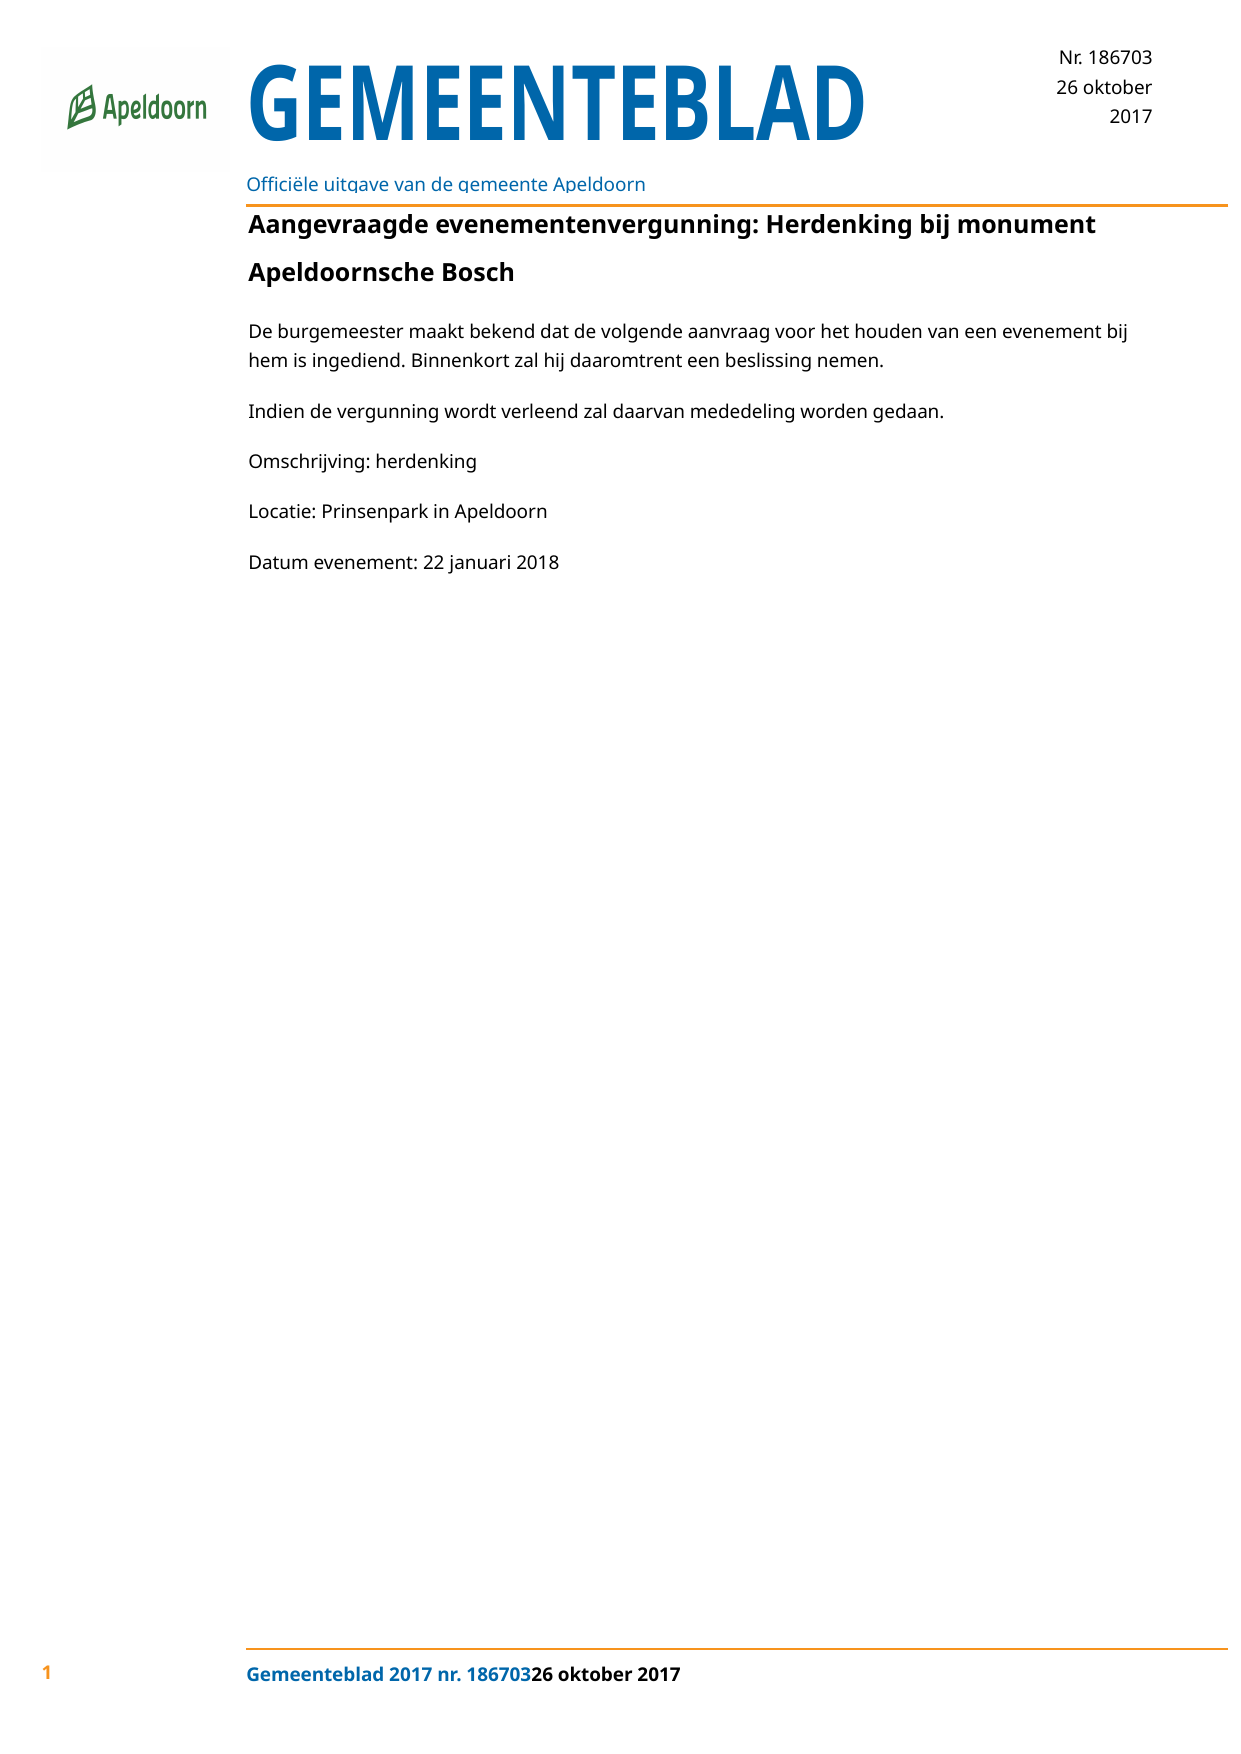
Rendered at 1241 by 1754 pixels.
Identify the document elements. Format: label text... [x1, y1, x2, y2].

picture [41, 47, 231, 172]
text Omschrijving: herdenking [248, 448, 1152, 474]
text Indien de vergunning wordt verleend zal daarvan mededeling worden gedaan. [248, 398, 1152, 424]
text De burgemeester maakt bekend dat de volgende aanvraag voor het houden van een evenement bij hem is ingediend. Binnenkort zal hij daaromtrent een beslissing nemen. [248, 318, 1152, 373]
text Locatie: Prinsenpark in Apeldoorn [248, 499, 1152, 524]
text Datum evenement: 22 januari 2018 [248, 549, 1152, 575]
text Aangevraagde evenementenvergunning: Herdenking bij monument Apeldoornsche Bosch [248, 207, 1152, 288]
